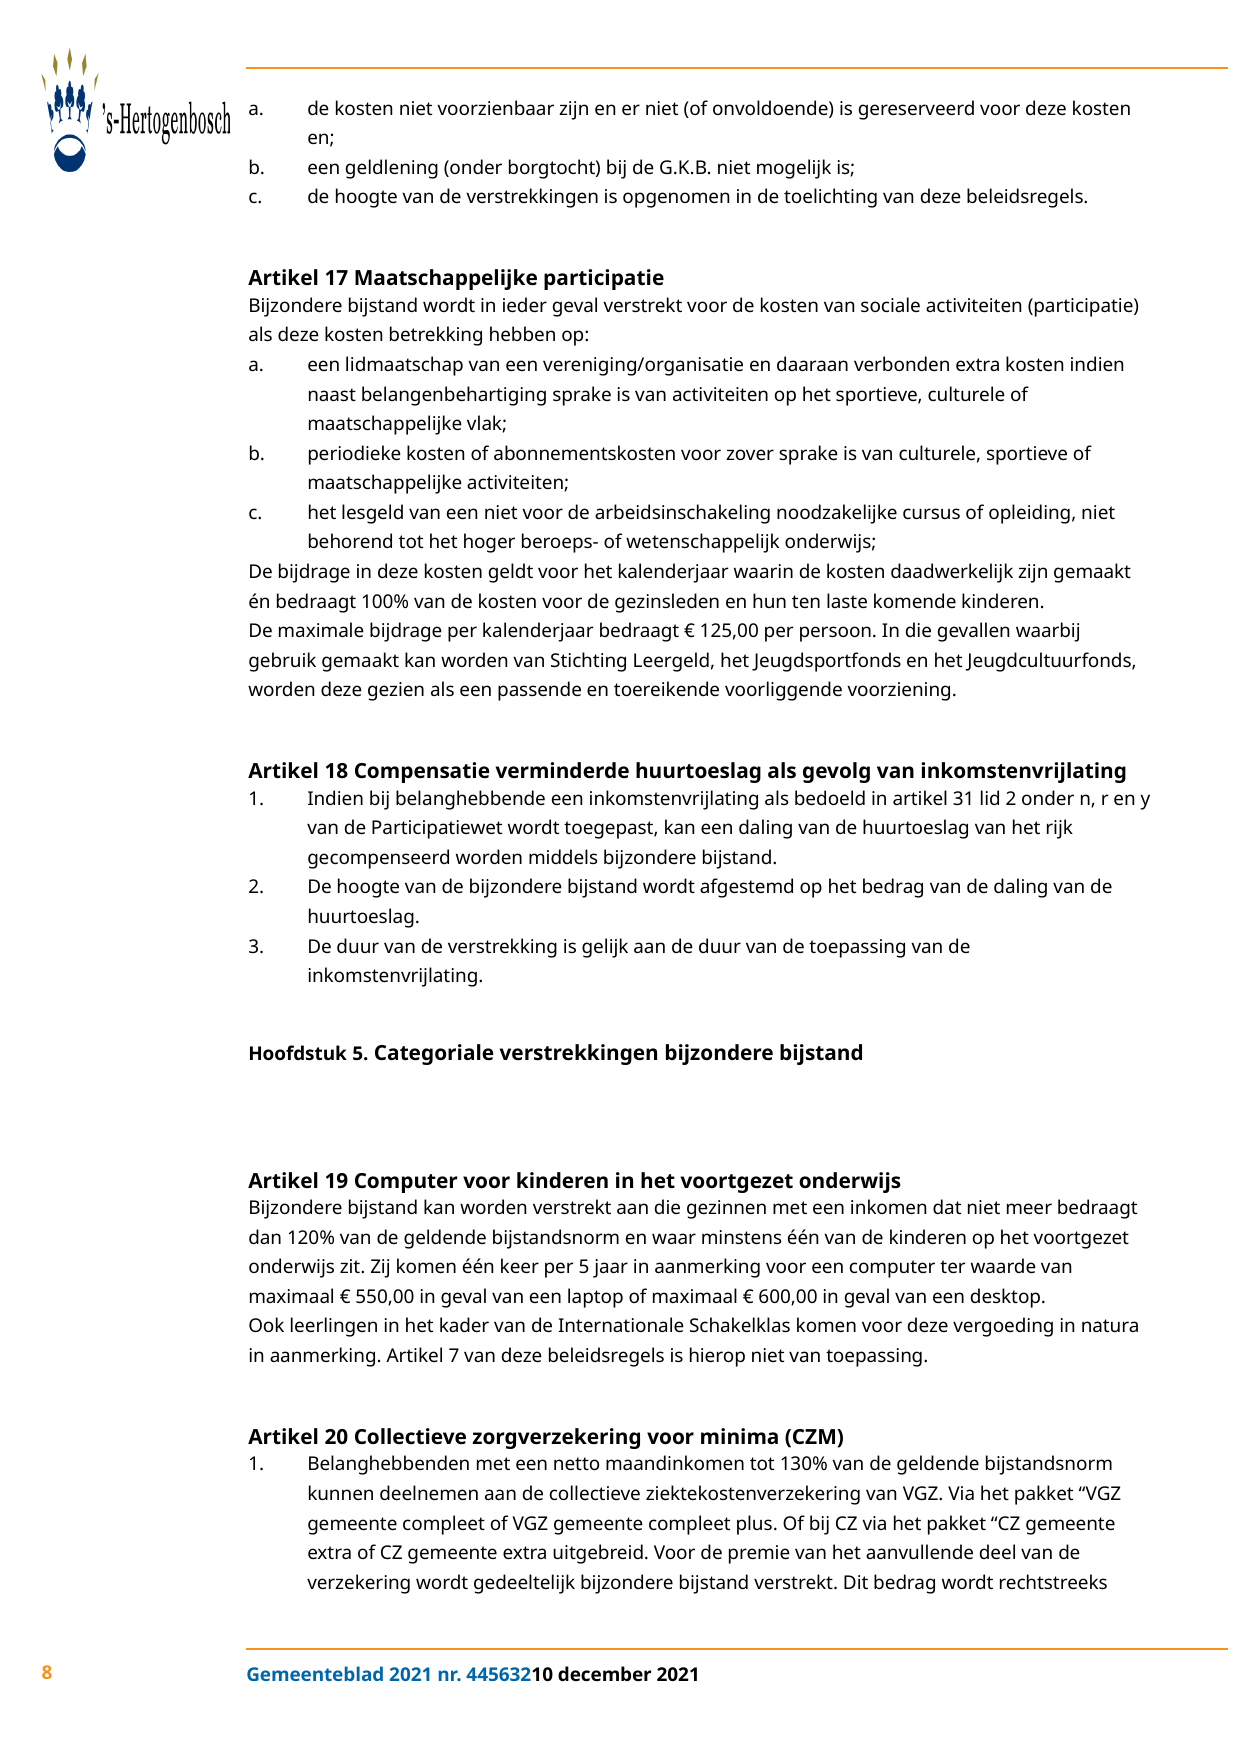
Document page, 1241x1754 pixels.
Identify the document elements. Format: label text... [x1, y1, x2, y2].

text Artikel 19 Computer voor kinderen in het voortgezet onderwijs [248, 1166, 1152, 1194]
list de kosten niet voorzienbaar zijn en er niet (of onvoldoende) is gereserveerd voor deze kosten en; [248, 95, 1152, 150]
text Artikel 18 Compensatie verminderde huurtoeslag als gevolg van inkomstenvrijlating [248, 757, 1152, 785]
list De hoogte van de bijzondere bijstand wordt afgestemd op het bedrag van de daling van de huurtoeslag. [248, 874, 1152, 929]
text Artikel 20 Collectieve zorgverzekering voor minima (CZM) [248, 1422, 1152, 1451]
list een lidmaatschap van een vereniging/organisatie en daaraan verbonden extra kosten indien naast belangenbehartiging sprake is van activiteiten op het sportieve, culturele of maatschappelijke vlak; [248, 351, 1152, 436]
list het lesgeld van een niet voor de arbeidsinschakeling noodzakelijke cursus of opleiding, niet behorend tot het hoger beroeps- of wetenschappelijk onderwijs; [248, 499, 1152, 554]
list Belanghebbenden met een netto maandinkomen tot 130% van de geldende bijstandsnorm kunnen deelnemen aan de collectieve ziektekostenverzekering van VGZ. Via het pakket “VGZ gemeente compleet of VGZ gemeente compleet plus. Of bij CZ via het pakket “CZ gemeente extra of CZ gemeente extra uitgebreid. Voor de premie van het aanvullende deel van de verzekering wordt gedeeltelijk bijzondere bijstand verstrekt. Dit bedrag wordt rechtstreeks [248, 1451, 1152, 1595]
text De maximale bijdrage per kalenderjaar bedraagt € 125,00 per persoon. In die gevallen waarbij gebruik gemaakt kan worden van Stichting Leergeld, het Jeugdsportfonds en het Jeugdcultuurfonds, worden deze gezien als een passende en toereikende voorliggende voorziening. [248, 617, 1152, 702]
text Bijzondere bijstand kan worden verstrekt aan die gezinnen met een inkomen dat niet meer bedraagt dan 120% van de geldende bijstandsnorm en waar minstens één van de kinderen op het voortgezet onderwijs zit. Zij komen één keer per 5 jaar in aanmerking voor een computer ter waarde van maximaal € 550,00 in geval van een laptop of maximaal € 600,00 in geval van een desktop. [248, 1194, 1152, 1309]
picture [41, 47, 231, 172]
text De bijdrage in deze kosten geldt voor het kalenderjaar waarin de kosten daadwerkelijk zijn gemaakt én bedraagt 100% van de kosten voor de gezinsleden en hun ten laste komende kinderen. [248, 558, 1152, 613]
text Artikel 17 Maatschappelijke participatie [248, 263, 1152, 292]
text Bijzondere bijstand wordt in ieder geval verstrekt voor de kosten van sociale activiteiten (participatie) als deze kosten betrekking hebben op: [248, 292, 1152, 347]
list De duur van de verstrekking is gelijk aan de duur van de toepassing van de inkomstenvrijlating. [248, 933, 1152, 988]
list periodieke kosten of abonnementskosten voor zover sprake is van culturele, sportieve of maatschappelijke activiteiten; [248, 440, 1152, 495]
text Ook leerlingen in het kader van de Internationale Schakelklas komen voor deze vergoeding in natura in aanmerking. Artikel 7 van deze beleidsregels is hierop niet van toepassing. [248, 1313, 1152, 1368]
text Hoofdstuk 5. Categoriale verstrekkingen bijzondere bijstand [248, 1038, 1152, 1066]
list de hoogte van de verstrekkingen is opgenomen in de toelichting van deze beleidsregels. [248, 183, 1152, 209]
list Indien bij belanghebbende een inkomstenvrijlating als bedoeld in artikel 31 lid 2 onder n, r en y van de Participatiewet wordt toegepast, kan een daling van de huurtoeslag van het rijk gecompenseerd worden middels bijzondere bijstand. [248, 785, 1152, 870]
list een geldlening (onder borgtocht) bij de G.K.B. niet mogelijk is; [248, 154, 1152, 180]
